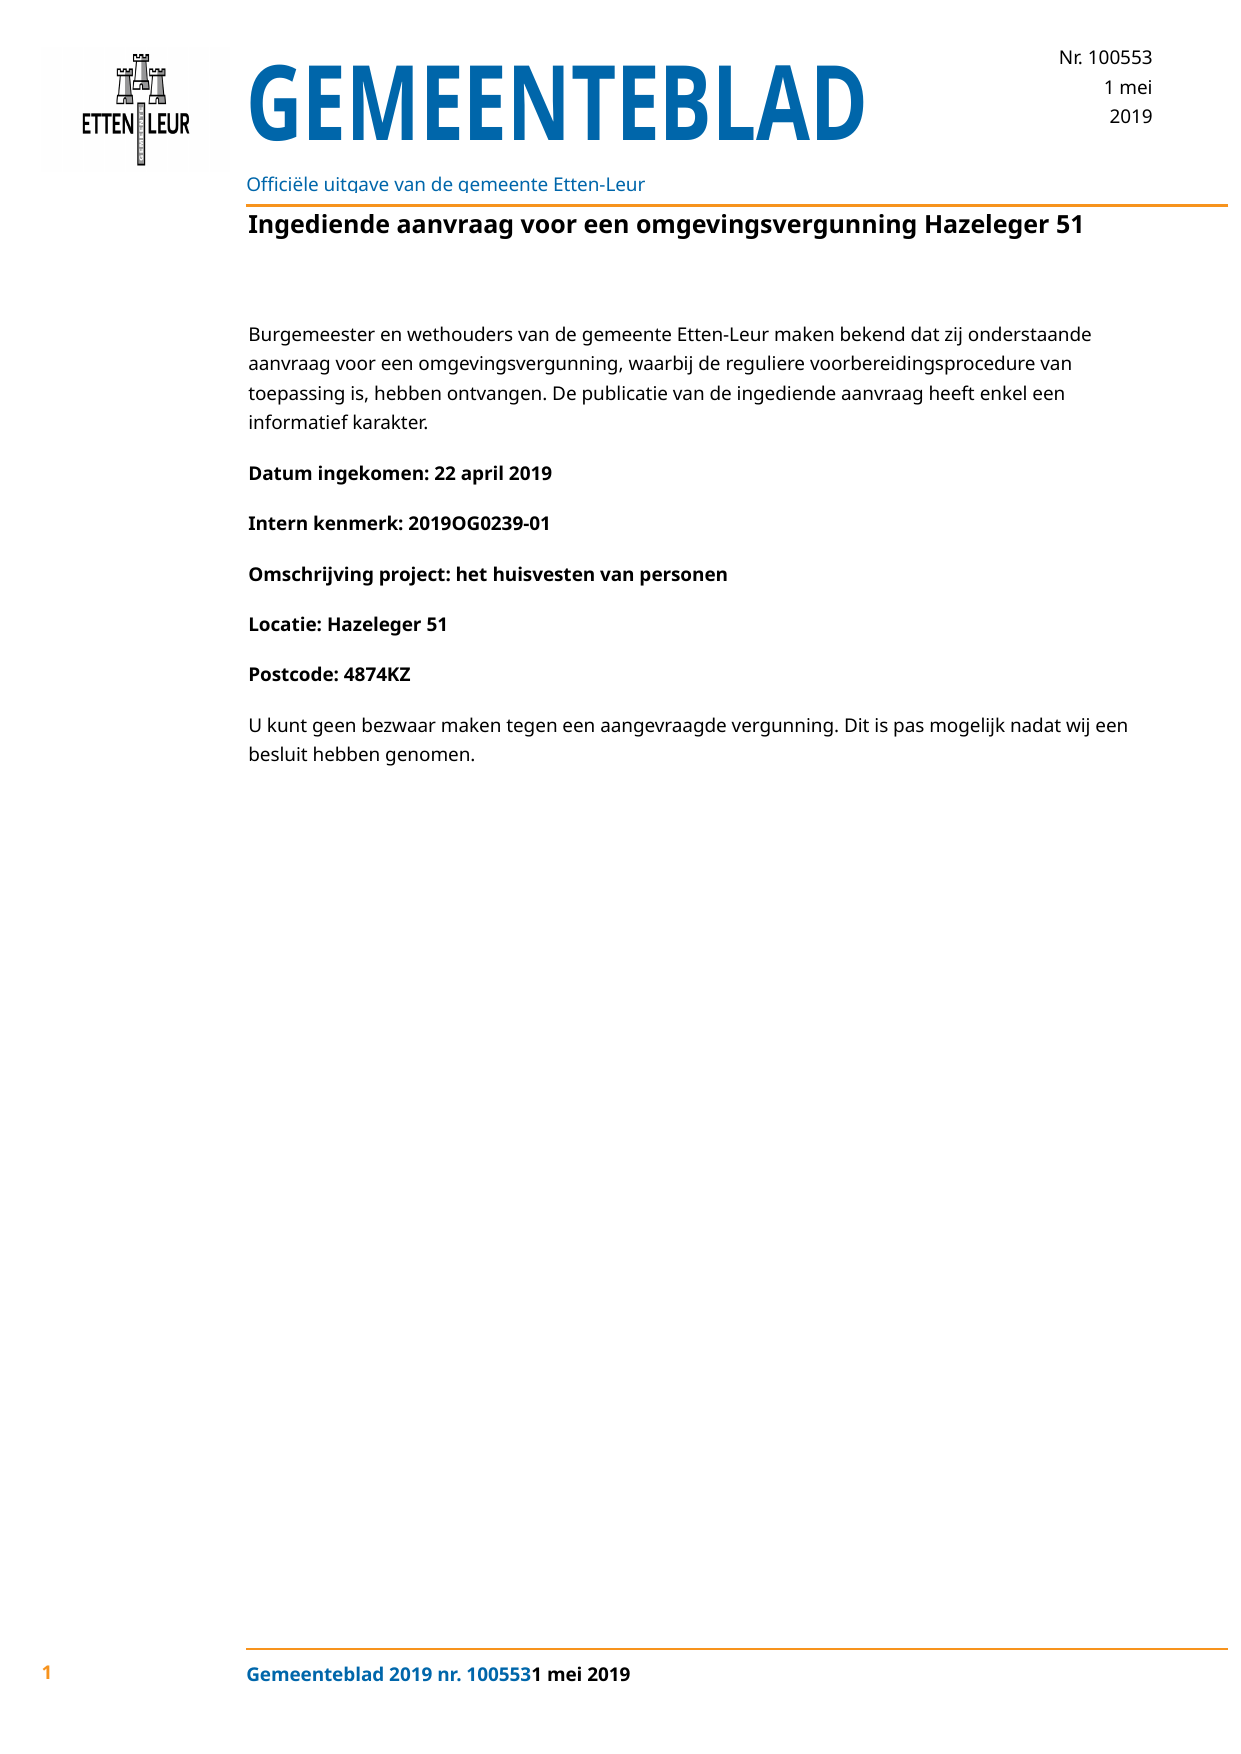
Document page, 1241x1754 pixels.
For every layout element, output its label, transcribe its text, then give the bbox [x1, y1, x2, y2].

text Omschrijving project: het huisvesten van personen [248, 561, 1152, 586]
text Datum ingekomen: 22 april 2019 [248, 460, 1152, 486]
text U kunt geen bezwaar maken tegen een aangevraagde vergunning. Dit is pas mogelijk nadat wij een besluit hebben genomen. [248, 712, 1152, 767]
picture [41, 47, 231, 172]
text Ingediende aanvraag voor een omgevingsvergunning Hazeleger 51 [248, 207, 1152, 241]
text Intern kenmerk: 2019OG0239-01 [248, 510, 1152, 536]
text Postcode: 4874KZ [248, 662, 1152, 687]
text Burgemeester en wethouders van de gemeente Etten-Leur maken bekend dat zij onderstaande aanvraag voor een omgevingsvergunning, waarbij de reguliere voorbereidingsprocedure van toepassing is, hebben ontvangen. De publicatie van de ingediende aanvraag heeft enkel een informatief karakter. [248, 321, 1152, 435]
text Locatie: Hazeleger 51 [248, 611, 1152, 637]
